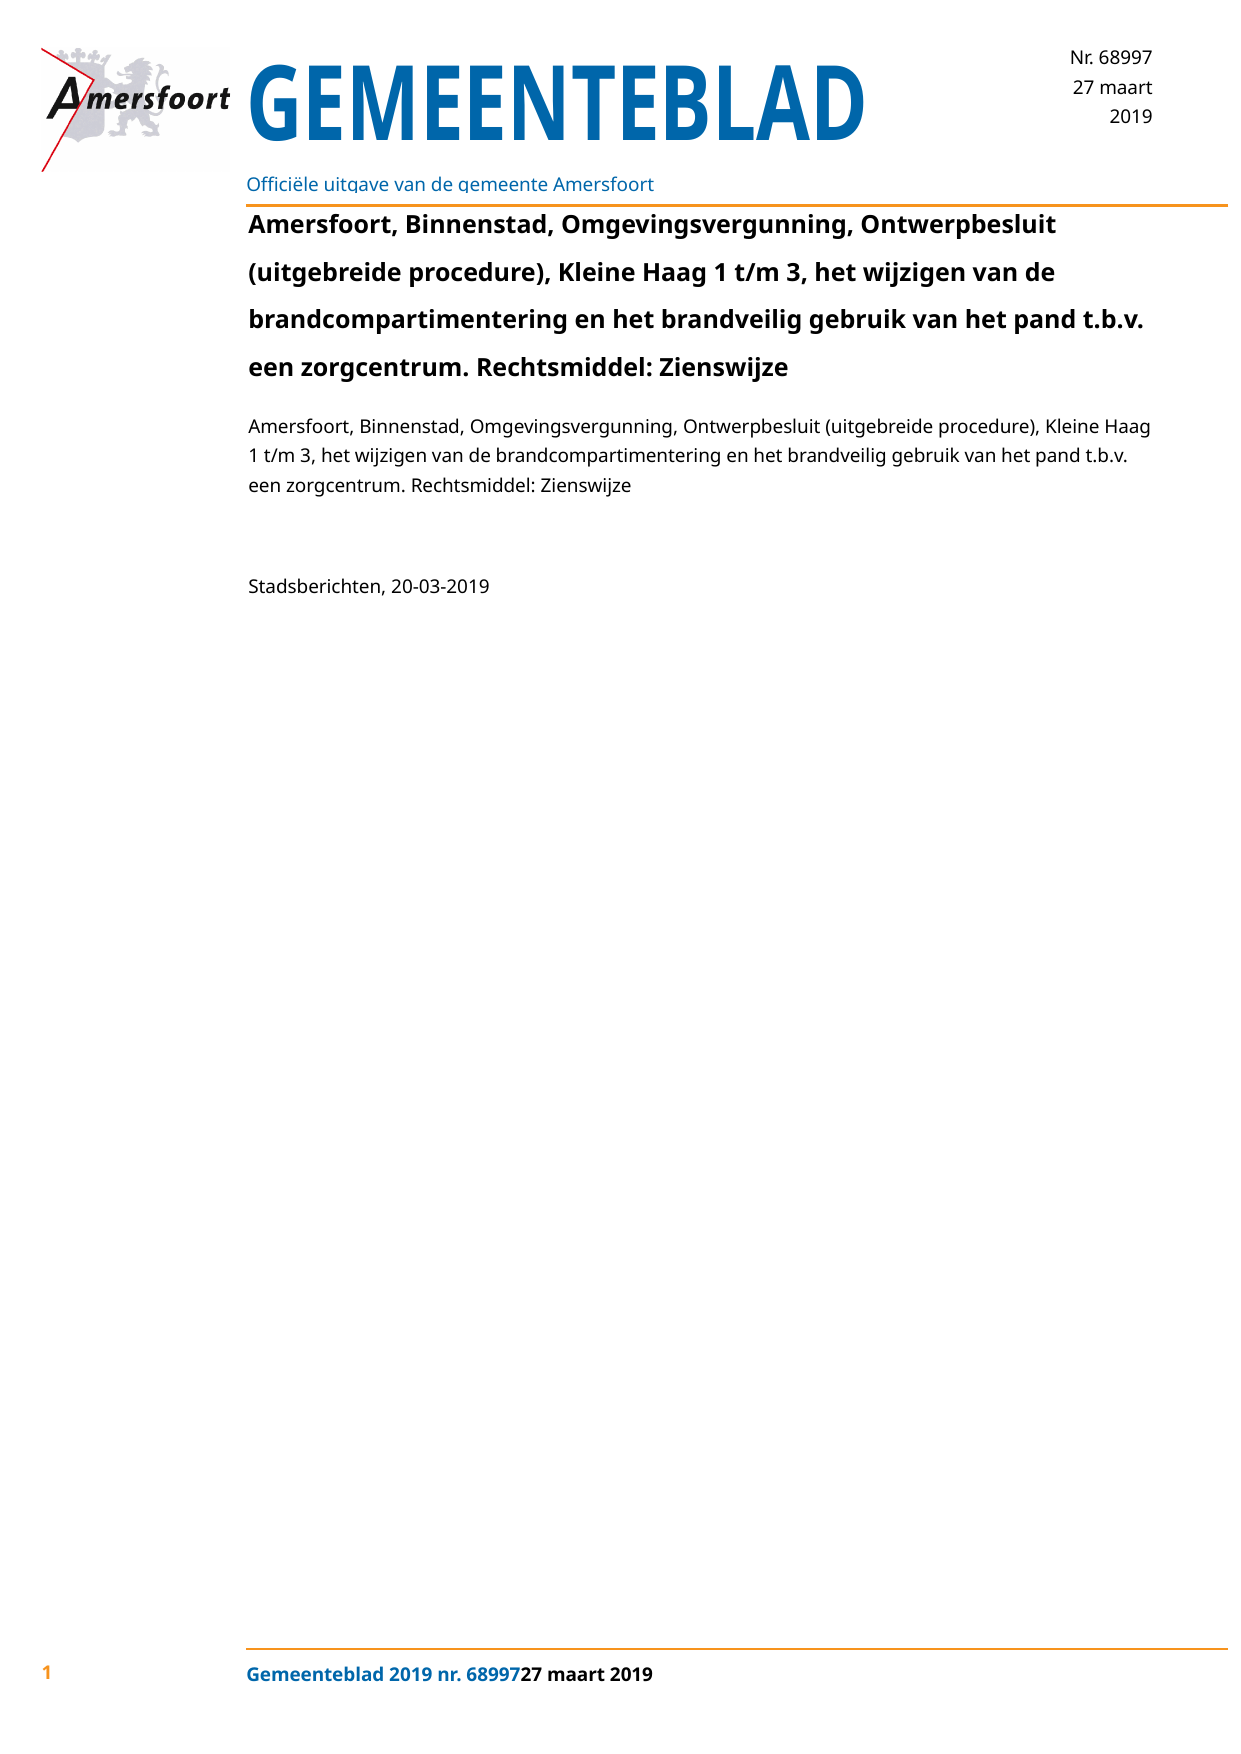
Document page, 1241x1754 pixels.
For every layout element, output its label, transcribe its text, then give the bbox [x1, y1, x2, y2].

picture [41, 47, 231, 172]
text Amersfoort, Binnenstad, Omgevingsvergunning, Ontwerpbesluit (uitgebreide procedure), Kleine Haag 1 t/m 3, het wijzigen van de brandcompartimentering en het brandveilig gebruik van het pand t.b.v. een zorgcentrum. Rechtsmiddel: Zienswijze [248, 207, 1152, 384]
text Amersfoort, Binnenstad, Omgevingsvergunning, Ontwerpbesluit (uitgebreide procedure), Kleine Haag 1 t/m 3, het wijzigen van de brandcompartimentering en het brandveilig gebruik van het pand t.b.v. een zorgcentrum. Rechtsmiddel: Zienswijze [248, 413, 1152, 498]
text Stadsberichten, 20-03-2019 [248, 573, 1152, 599]
